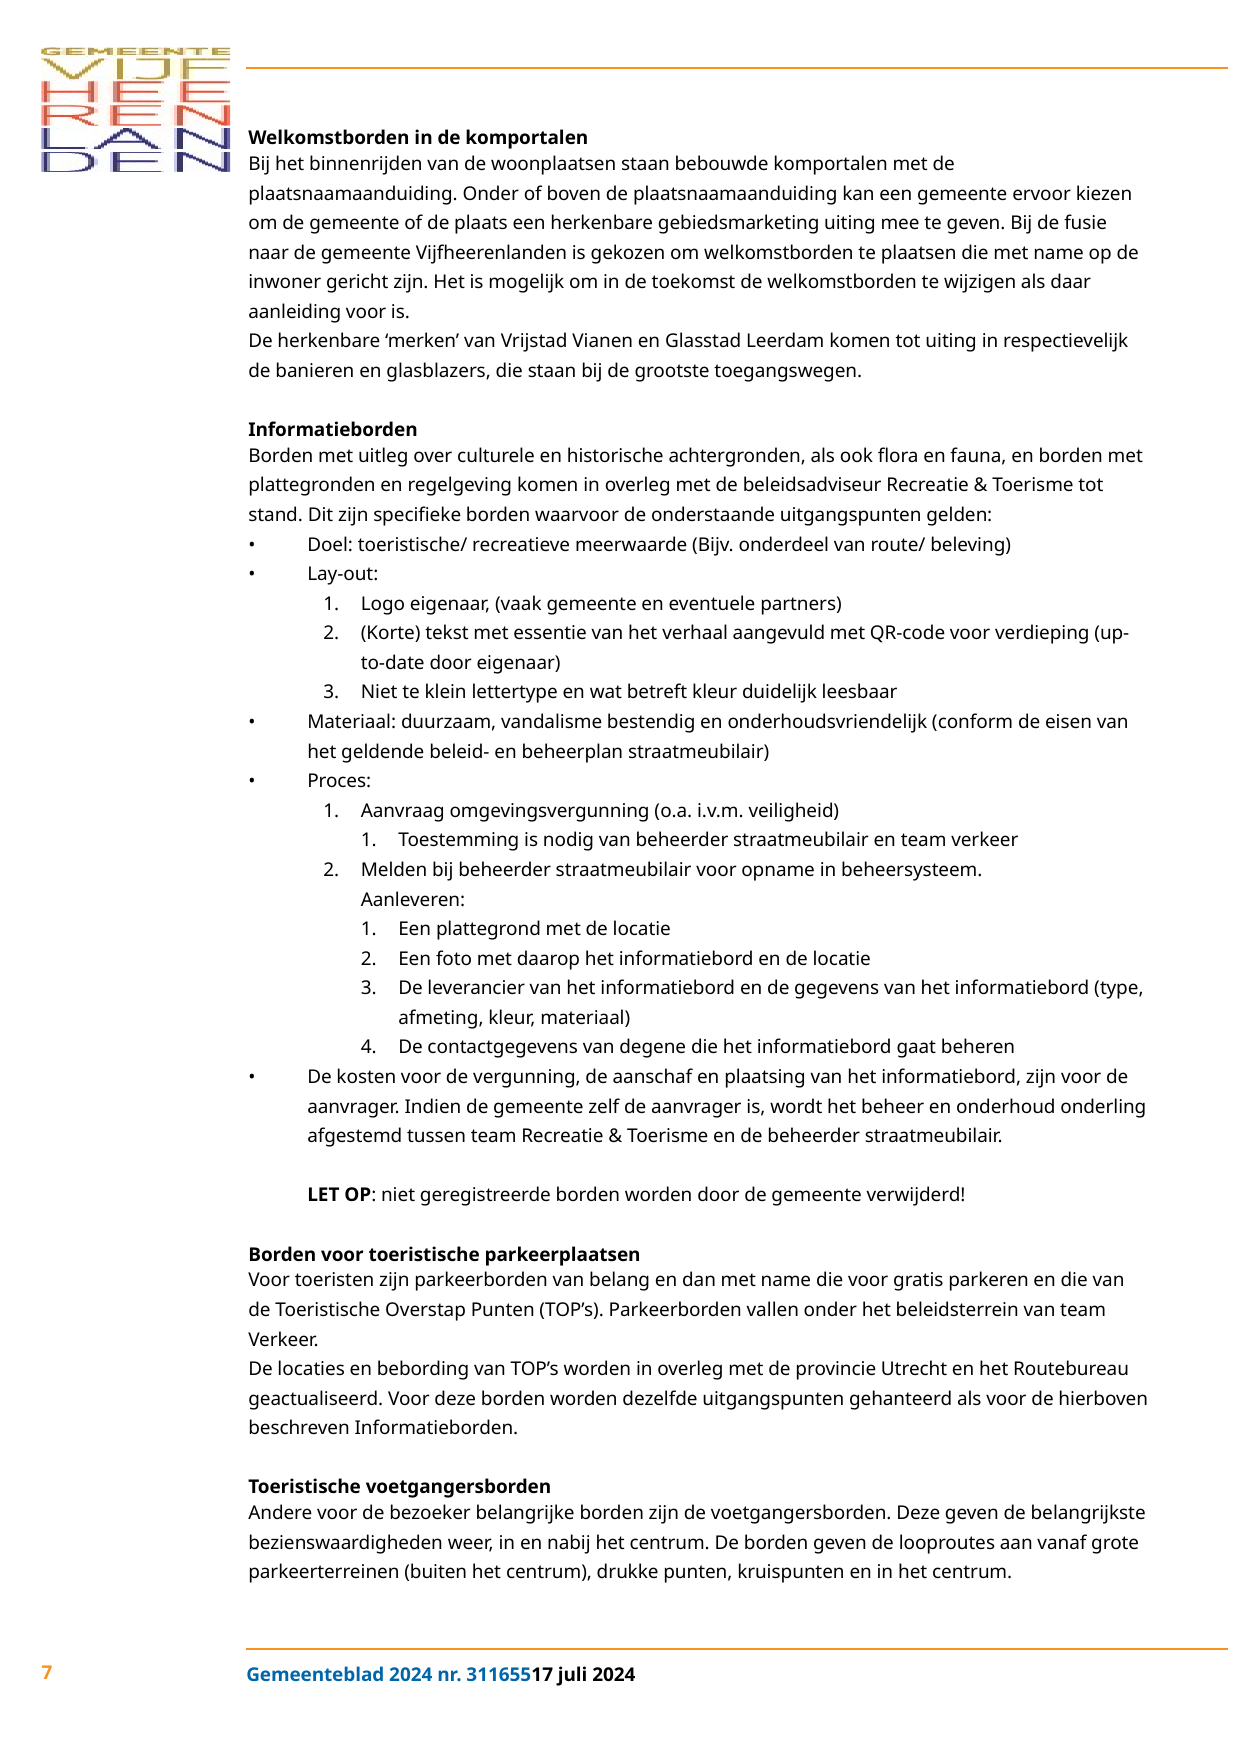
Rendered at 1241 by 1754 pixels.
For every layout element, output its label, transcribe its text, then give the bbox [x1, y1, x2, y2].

list LET OP: niet geregistreerde borden worden door de gemeente verwijderd! [248, 1182, 1152, 1207]
list De kosten voor de vergunning, de aanschaf en plaatsing van het informatiebord, zijn voor de aanvrager. Indien de gemeente zelf de aanvrager is, wordt het beheer en onderhoud onderling afgestemd tussen team Recreatie & Toerisme en de beheerder straatmeubilair. [248, 1063, 1152, 1148]
list Melden bij beheerder straatmeubilair voor opname in beheersysteem. [323, 856, 1152, 882]
list Een plattegrond met de locatie [361, 915, 1152, 941]
text Voor toeristen zijn parkeerborden van belang en dan met name die voor gratis parkeren en die van de Toeristische Overstap Punten (TOP’s). Parkeerborden vallen onder het beleidsterrein van team Verkeer. [248, 1267, 1152, 1351]
list (Korte) tekst met essentie van het verhaal aangevuld met QR-code voor verdieping (up-to-date door eigenaar) [323, 619, 1152, 675]
text De herkenbare ‘merken’ van Vrijstad Vianen en Glasstad Leerdam komen tot uiting in respectievelijk de banieren en glasblazers, die staan bij de grootste toegangswegen. [248, 328, 1152, 383]
list Materiaal: duurzaam, vandalisme bestendig en onderhoudsvriendelijk (conform de eisen van het geldende beleid- en beheerplan straatmeubilair) [248, 708, 1152, 764]
list Proces: [248, 767, 1152, 793]
text Welkomstborden in de komportalen [248, 124, 1152, 150]
list Aanvraag omgevingsvergunning (o.a. i.v.m. veiligheid) [323, 797, 1152, 823]
text Andere voor de bezoeker belangrijke borden zijn de voetgangersborden. Deze geven de belangrijkste bezienswaardigheden weer, in en nabij het centrum. De borden geven de looproutes aan vanaf grote parkeerterreinen (buiten het centrum), drukke punten, kruispunten en in het centrum. [248, 1499, 1152, 1584]
list Niet te klein lettertype en wat betreft kleur duidelijk leesbaar [323, 679, 1152, 704]
list Doel: toeristische/ recreatieve meerwaarde (Bijv. onderdeel van route/ beleving) [248, 531, 1152, 557]
text Informatieborden [248, 416, 1152, 442]
text Borden met uitleg over culturele en historische achtergronden, als ook flora en fauna, en borden met plattegronden en regelgeving komen in overleg met de beleidsadviseur Recreatie & Toerisme tot stand. Dit zijn specifieke borden waarvoor de onderstaande uitgangspunten gelden: [248, 442, 1152, 527]
list Een foto met daarop het informatiebord en de locatie [361, 945, 1152, 971]
list De leverancier van het informatiebord en de gegevens van het informatiebord (type, afmeting, kleur, materiaal) [361, 974, 1152, 1030]
list Lay-out: [248, 560, 1152, 586]
text Borden voor toeristische parkeerplaatsen [248, 1241, 1152, 1267]
text Bij het binnenrijden van de woonplaatsen staan bebouwde komportalen met de plaatsnaamaanduiding. Onder of boven de plaatsnaamaanduiding kan een gemeente ervoor kiezen om de gemeente of de plaats een herkenbare gebiedsmarketing uiting mee te geven. Bij de fusie naar de gemeente Vijfheerenlanden is gekozen om welkomstborden te plaatsen die met name op de inwoner gericht zijn. Het is mogelijk om in de toekomst de welkomstborden te wijzigen als daar aanleiding voor is. [248, 150, 1152, 324]
list De contactgegevens van degene die het informatiebord gaat beheren [361, 1034, 1152, 1059]
list Logo eigenaar, (vaak gemeente en eventuele partners) [323, 590, 1152, 616]
picture [41, 47, 231, 172]
text Toeristische voetgangersborden [248, 1474, 1152, 1499]
text De locaties en bebording van TOP’s worden in overleg met de provincie Utrecht en het Routebureau geactualiseerd. Voor deze borden worden dezelfde uitgangspunten gehanteerd als voor de hierboven beschreven Informatieborden. [248, 1355, 1152, 1440]
list Aanleveren: [323, 886, 1152, 912]
list Toestemming is nodig van beheerder straatmeubilair en team verkeer [361, 827, 1152, 852]
